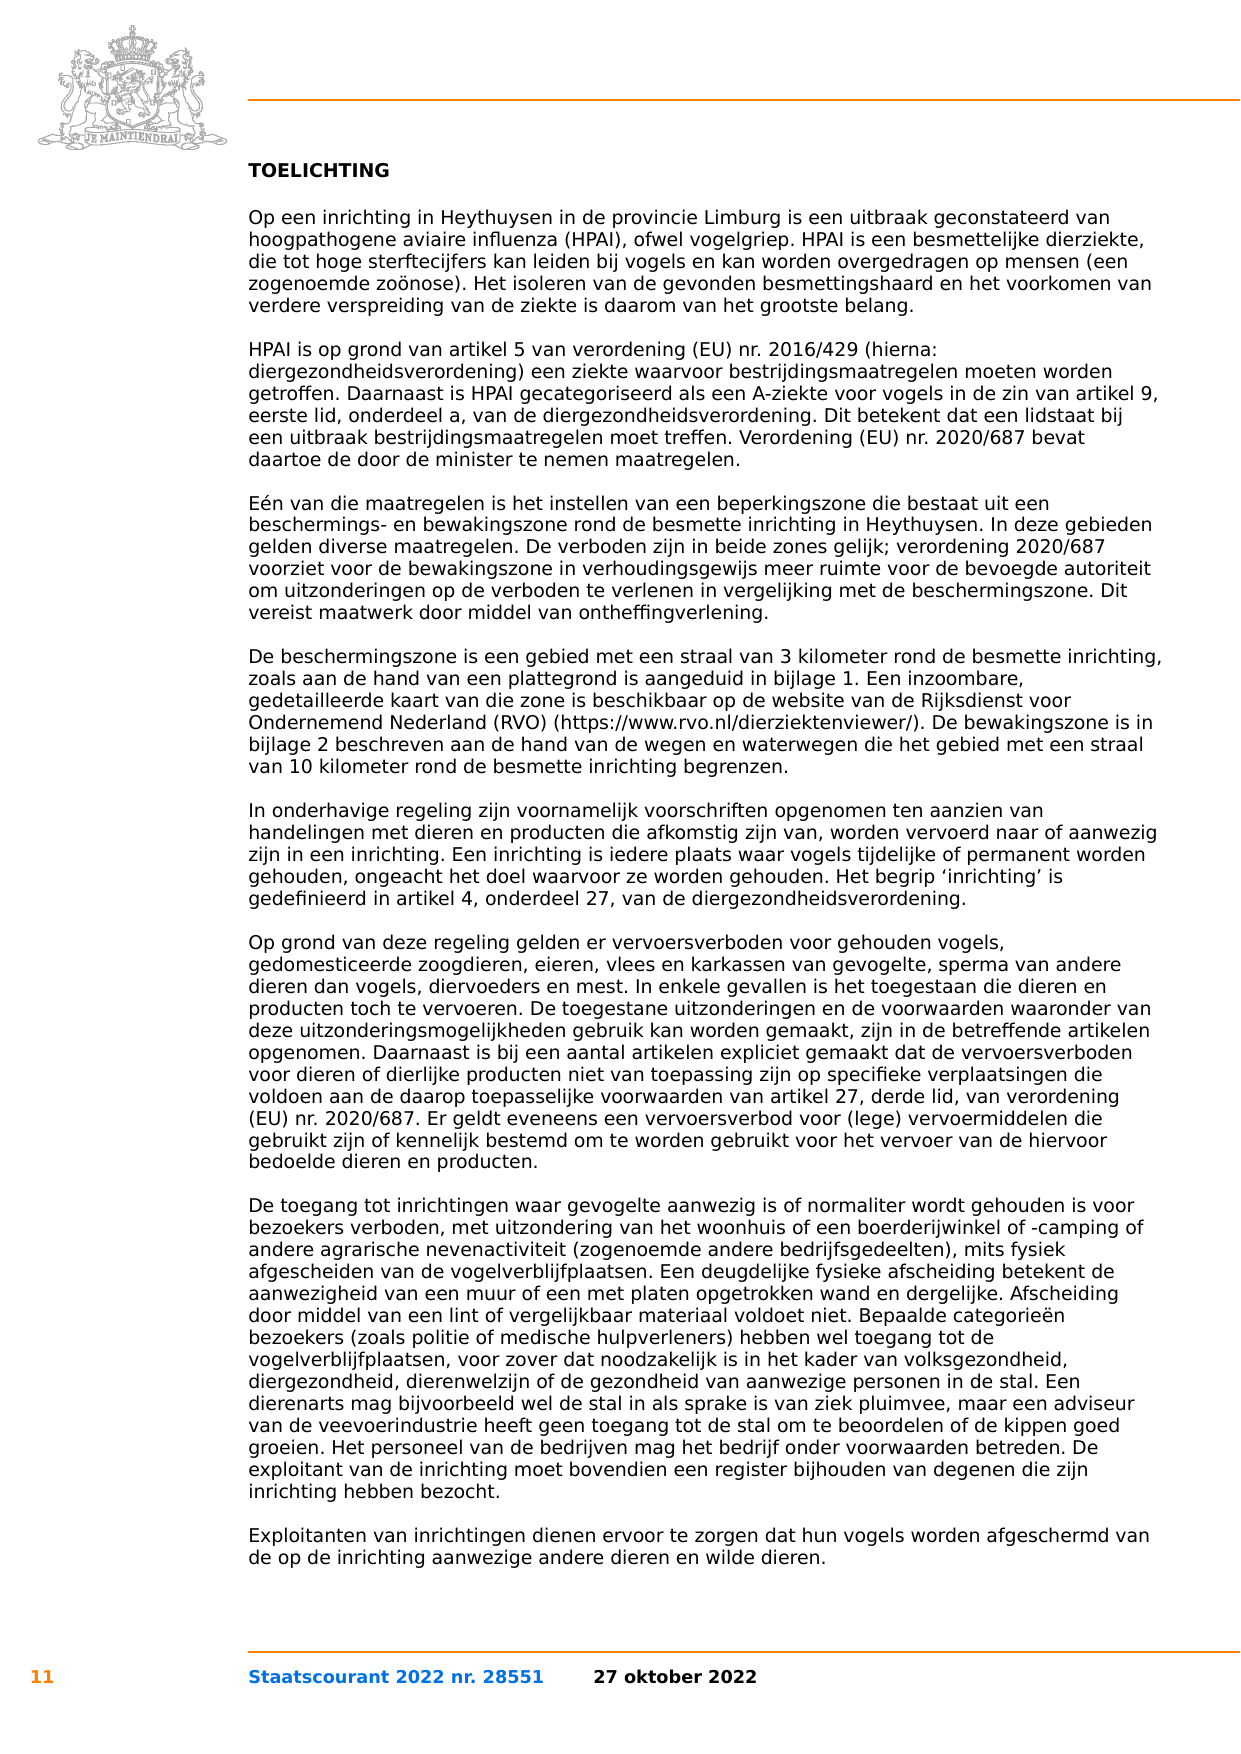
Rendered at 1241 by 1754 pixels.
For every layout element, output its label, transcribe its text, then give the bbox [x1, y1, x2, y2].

text Op een inrichting in Heythuysen in de provincie Limburg is een uitbraak geconstateerd van hoogpathogene aviaire influenza (HPAI), ofwel vogelgriep. HPAI is een besmettelijke dierziekte, die tot hoge sterftecijfers kan leiden bij vogels en kan worden overgedragen op mensen (een zogenoemde zoönose). Het isoleren van de gevonden besmettingshaard en het voorkomen van verdere verspreiding van de ziekte is daarom van het grootste belang. [248, 207, 1163, 317]
text HPAI is op grond van artikel 5 van verordening (EU) nr. 2016/429 (hierna: diergezondheidsverordening) een ziekte waarvoor bestrijdingsmaatregelen moeten worden getroffen. Daarnaast is HPAI gecategoriseerd als een A-ziekte voor vogels in de zin van artikel 9, eerste lid, onderdeel a, van de diergezondheidsverordening. Dit betekent dat een lidstaat bij een uitbraak bestrijdingsmaatregelen moet treffen. Verordening (EU) nr. 2020/687 bevat daartoe de door de minister te nemen maatregelen. [248, 339, 1163, 471]
text In onderhavige regeling zijn voornamelijk voorschriften opgenomen ten aanzien van handelingen met dieren en producten die afkomstig zijn van, worden vervoerd naar of aanwezig zijn in een inrichting. Een inrichting is iedere plaats waar vogels tijdelijke of permanent worden gehouden, ongeacht het doel waarvoor ze worden gehouden. Het begrip ‘inrichting’ is gedefinieerd in artikel 4, onderdeel 27, van de diergezondheidsverordening. [248, 800, 1163, 910]
text De beschermingszone is een gebied met een straal van 3 kilometer rond de besmette inrichting, zoals aan de hand van een plattegrond is aangeduid in bijlage 1. Een inzoombare, gedetailleerde kaart van die zone is beschikbaar op de website van de Rijksdienst voor Ondernemend Nederland (RVO) (https://www.rvo.nl/dierziektenviewer/). De bewakingszone is in bijlage 2 beschreven aan de hand van de wegen en waterwegen die het gebied met een straal van 10 kilometer rond de besmette inrichting begrenzen. [248, 646, 1163, 778]
text De toegang tot inrichtingen waar gevogelte aanwezig is of normaliter wordt gehouden is voor bezoekers verboden, met uitzondering van het woonhuis of een boerderijwinkel of -camping of andere agrarische nevenactiviteit (zogenoemde andere bedrijfsgedeelten), mits fysiek afgescheiden van de vogelverblijfplaatsen. Een deugdelijke fysieke afscheiding betekent de aanwezigheid van een muur of een met platen opgetrokken wand en dergelijke. Afscheiding door middel van een lint of vergelijkbaar materiaal voldoet niet. Bepaalde categorieën bezoekers (zoals politie of medische hulpverleners) hebben wel toegang tot de vogelverblijfplaatsen, voor zover dat noodzakelijk is in het kader van volksgezondheid, diergezondheid, dierenwelzijn of de gezondheid van aanwezige personen in de stal. Een dierenarts mag bijvoorbeeld wel de stal in als sprake is van ziek pluimvee, maar een adviseur van de veevoerindustrie heeft geen toegang tot de stal om te beoordelen of de kippen goed groeien. Het personeel van de bedrijven mag het bedrijf onder voorwaarden betreden. De exploitant van de inrichting moet bovendien een register bijhouden van degenen die zijn inrichting hebben bezocht. [248, 1195, 1163, 1503]
text Exploitanten van inrichtingen dienen ervoor te zorgen dat hun vogels worden afgeschermd van de op de inrichting aanwezige andere dieren en wilde dieren. [248, 1525, 1163, 1569]
picture [38, 25, 227, 150]
text Eén van die maatregelen is het instellen van een beperkingszone die bestaat uit een beschermings- en bewakingszone rond de besmette inrichting in Heythuysen. In deze gebieden gelden diverse maatregelen. De verboden zijn in beide zones gelijk; verordening 2020/687 voorziet voor de bewakingszone in verhoudingsgewijs meer ruimte voor de bevoegde autoriteit om uitzonderingen op de verboden te verlenen in vergelijking met de beschermingszone. Dit vereist maatwerk door middel van ontheffingverlening. [248, 492, 1163, 624]
text Op grond van deze regeling gelden er vervoersverboden voor gehouden vogels, gedomesticeerde zoogdieren, eieren, vlees en karkassen van gevogelte, sperma van andere dieren dan vogels, diervoeders en mest. In enkele gevallen is het toegestaan die dieren en producten toch te vervoeren. De toegestane uitzonderingen en de voorwaarden waaronder van deze uitzonderingsmogelijkheden gebruik kan worden gemaakt, zijn in de betreffende artikelen opgenomen. Daarnaast is bij een aantal artikelen expliciet gemaakt dat de vervoersverboden voor dieren of dierlijke producten niet van toepassing zijn op specifieke verplaatsingen die voldoen aan de daarop toepasselijke voorwaarden van artikel 27, derde lid, van verordening (EU) nr. 2020/687. Er geldt eveneens een vervoersverbod voor (lege) vervoermiddelen die gebruikt zijn of kennelijk bestemd om te worden gebruikt voor het vervoer van de hiervoor bedoelde dieren en producten. [248, 932, 1163, 1173]
subtitle TOELICHTING [248, 160, 1163, 182]
